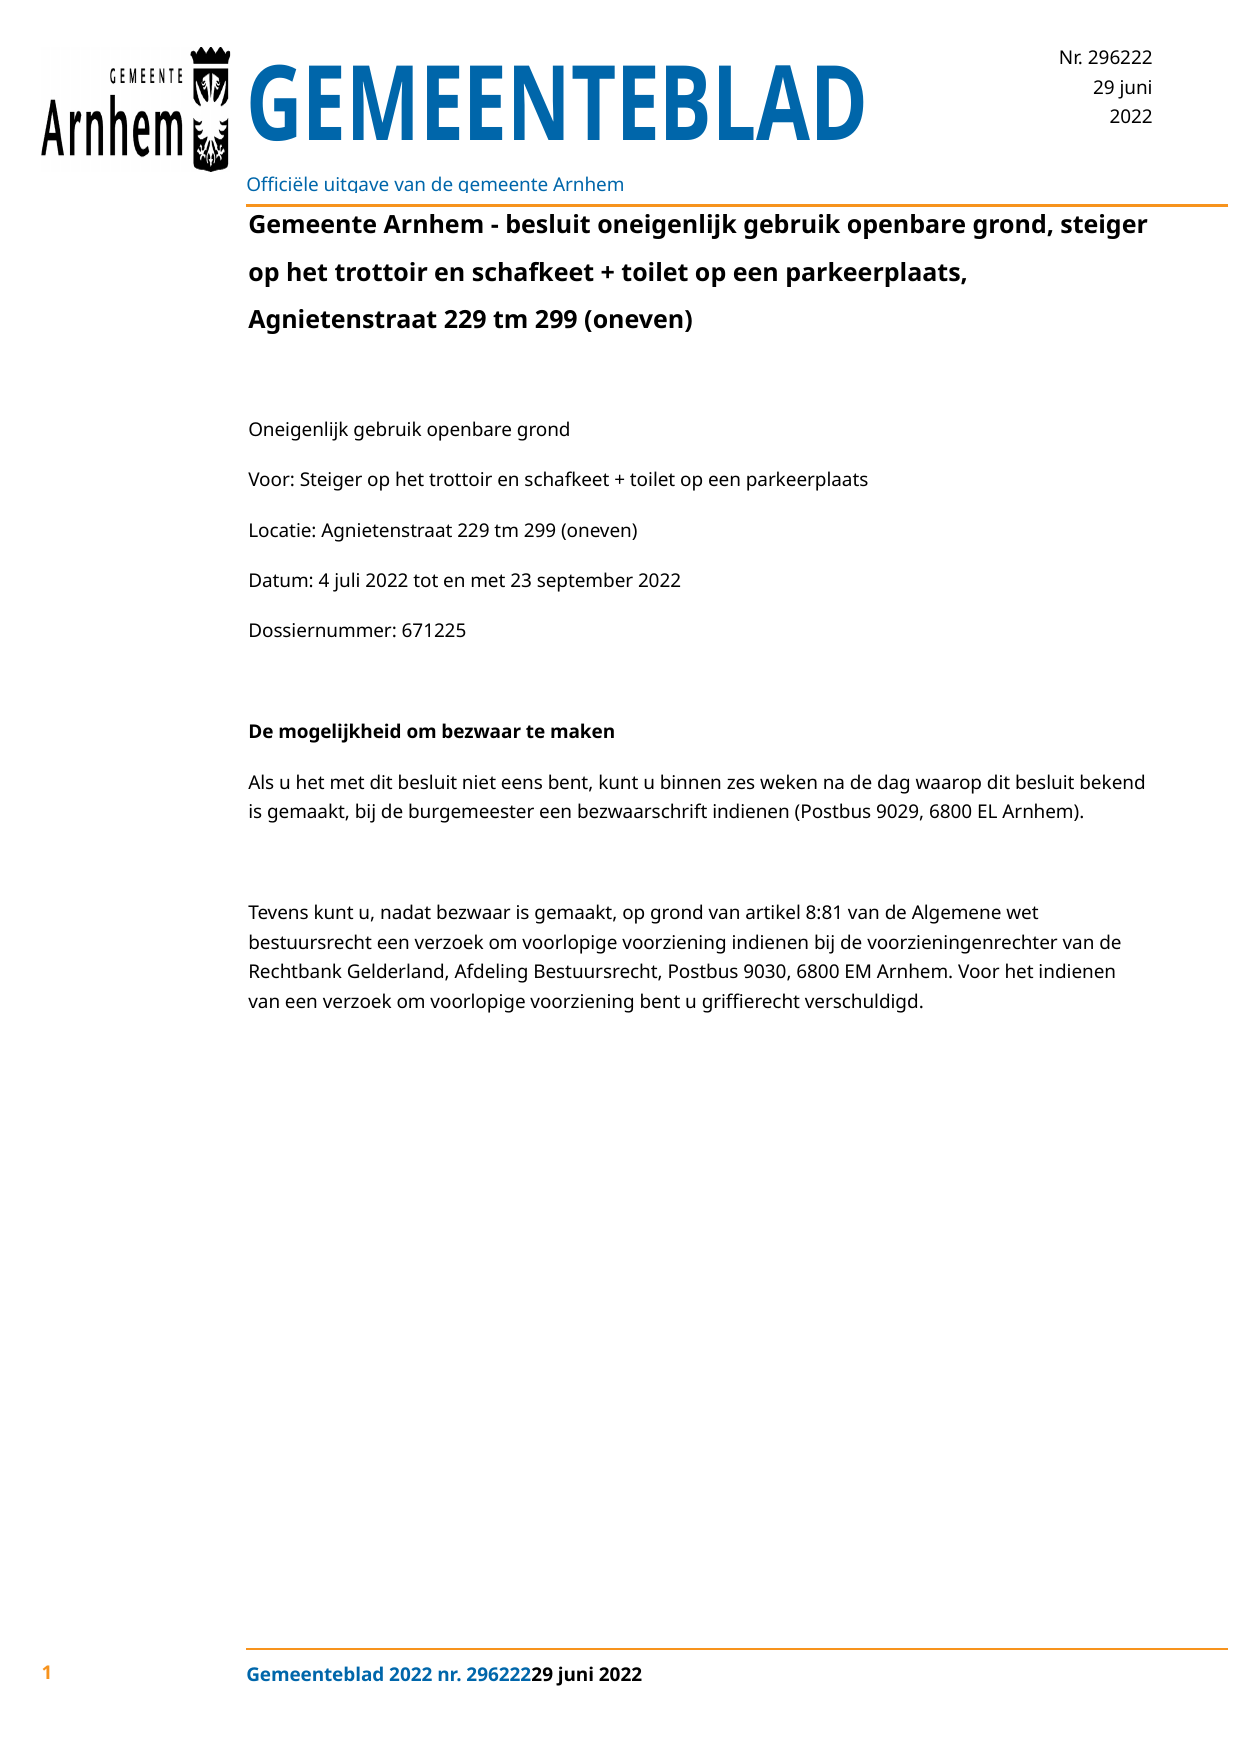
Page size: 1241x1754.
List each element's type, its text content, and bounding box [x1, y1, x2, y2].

text De mogelijkheid om bezwaar te maken [248, 718, 1152, 744]
text Dossiernummer: 671225 [248, 618, 1152, 643]
text Tevens kunt u, nadat bezwaar is gemaakt, op grond van artikel 8:81 van de Algemene wet bestuursrecht een verzoek om voorlopige voorziening indienen bij de voorzieningenrechter van de Rechtbank Gelderland, Afdeling Bestuursrecht, Postbus 9030, 6800 EM Arnhem. Voor het indienen van een verzoek om voorlopige voorziening bent u griffierecht verschuldigd. [248, 899, 1152, 1014]
text Datum: 4 juli 2022 tot en met 23 september 2022 [248, 567, 1152, 593]
text Voor: Steiger op het trottoir en schafkeet + toilet op een parkeerplaats [248, 466, 1152, 492]
picture [41, 47, 231, 172]
text Gemeente Arnhem - besluit oneigenlijk gebruik openbare grond, steiger op het trottoir en schafkeet + toilet op een parkeerplaats, Agnietenstraat 229 tm 299 (oneven) [248, 207, 1152, 336]
text Als u het met dit besluit niet eens bent, kunt u binnen zes weken na de dag waarop dit besluit bekend is gemaakt, bij de burgemeester een bezwaarschrift indienen (Postbus 9029, 6800 EL Arnhem). [248, 769, 1152, 824]
text Locatie: Agnietenstraat 229 tm 299 (oneven) [248, 517, 1152, 542]
text Oneigenlijk gebruik openbare grond [248, 416, 1152, 442]
